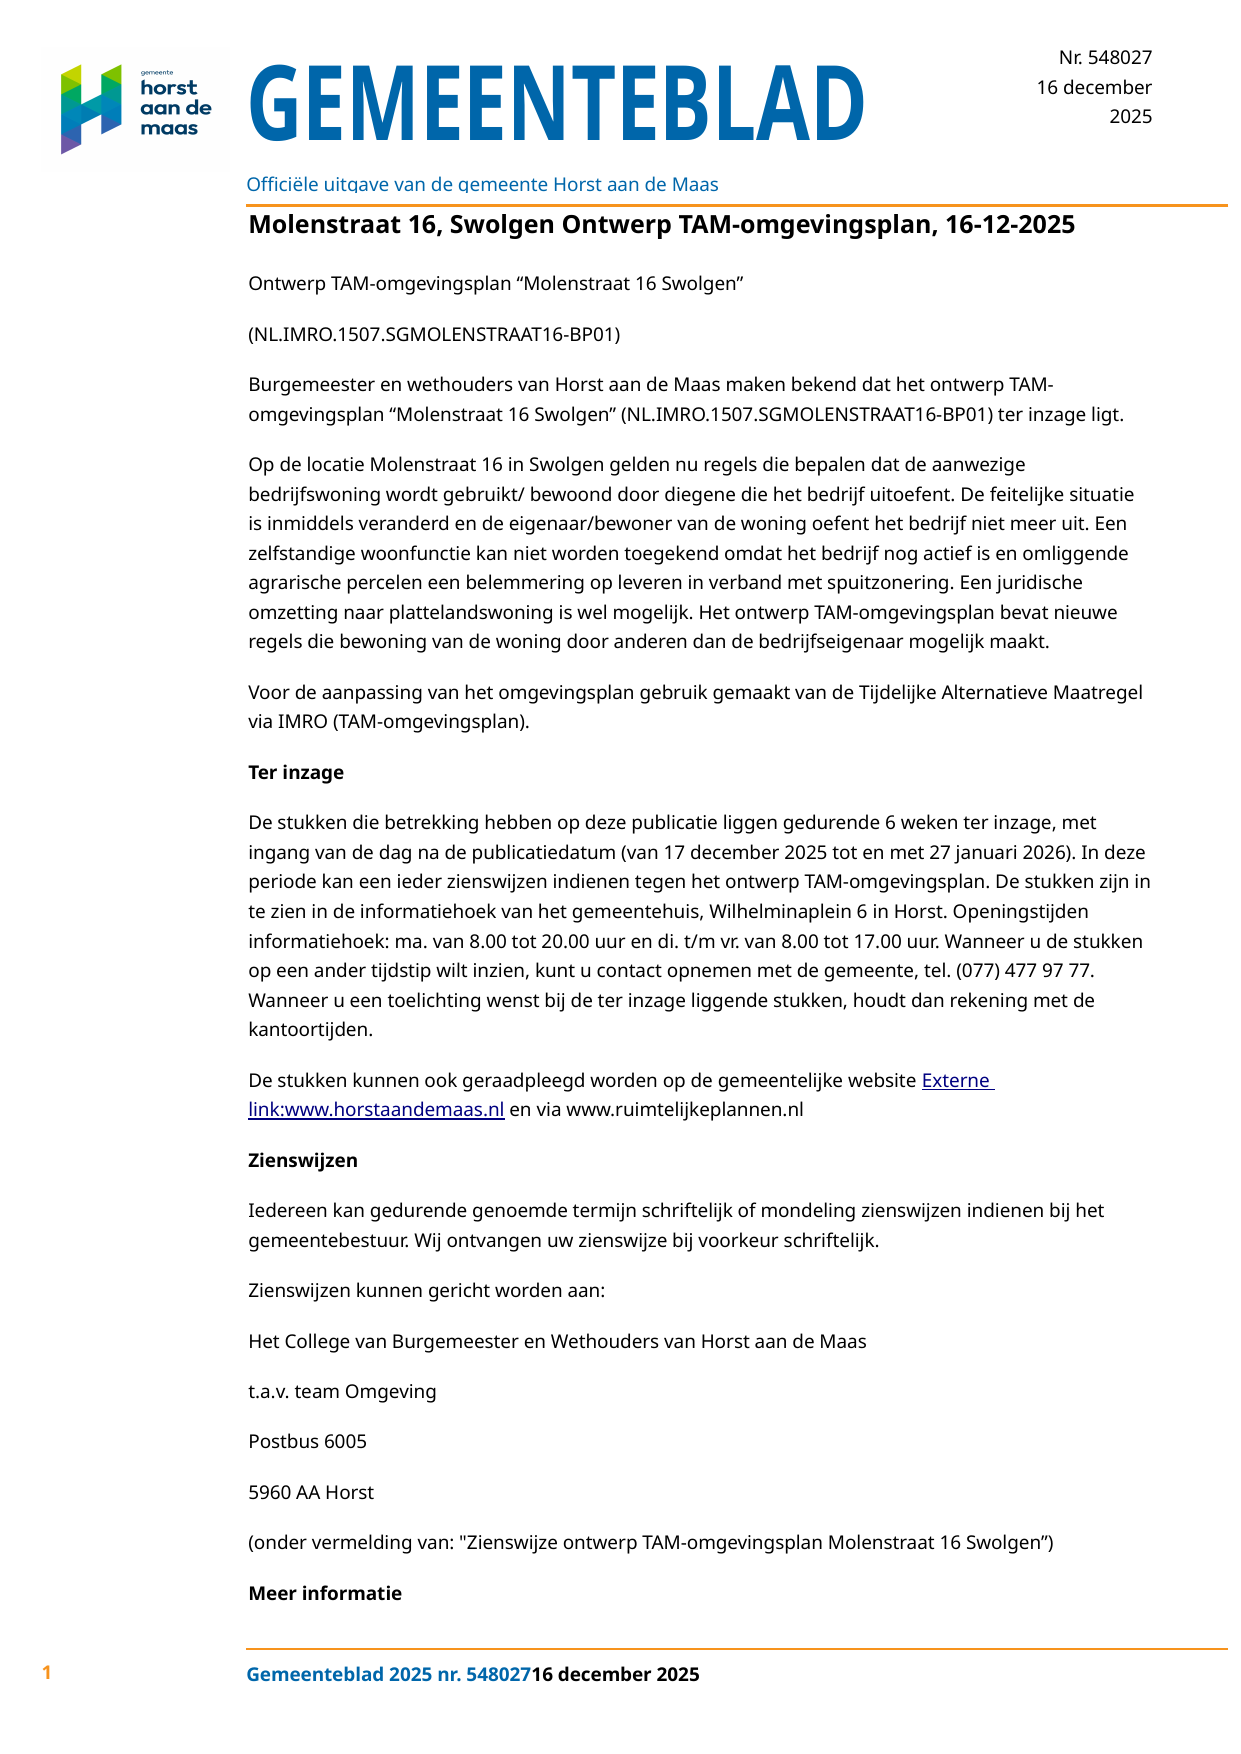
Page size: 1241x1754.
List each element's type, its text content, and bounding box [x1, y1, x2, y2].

text Zienswijzen kunnen gericht worden aan: [248, 1277, 1152, 1303]
text Voor de aanpassing van het omgevingsplan gebruik gemaakt van de Tijdelijke Alternatieve Maatregel via IMRO (TAM-omgevingsplan). [248, 679, 1152, 734]
text Ontwerp TAM-omgevingsplan “Molenstraat 16 Swolgen” [248, 270, 1152, 296]
text De stukken kunnen ook geraadpleegd worden op de gemeentelijke website Externe link:www.horstaandemaas.nl en via www.ruimtelijkeplannen.nl [248, 1067, 1152, 1122]
text t.a.v. team Omgeving [248, 1378, 1152, 1404]
text Het College van Burgemeester en Wethouders van Horst aan de Maas [248, 1328, 1152, 1353]
text Meer informatie [248, 1580, 1152, 1606]
text Molenstraat 16, Swolgen Ontwerp TAM-omgevingsplan, 16-12-2025 [248, 207, 1152, 241]
text (onder vermelding van: "Zienswijze ontwerp TAM-omgevingsplan Molenstraat 16 Swolgen”) [248, 1529, 1152, 1555]
text Op de locatie Molenstraat 16 in Swolgen gelden nu regels die bepalen dat de aanwezige bedrijfswoning wordt gebruikt/ bewoond door diegene die het bedrijf uitoefent. De feitelijke situatie is inmiddels veranderd en de eigenaar/bewoner van de woning oefent het bedrijf niet meer uit. Een zelfstandige woonfunctie kan niet worden toegekend omdat het bedrijf nog actief is en omliggende agrarische percelen een belemmering op leveren in verband met spuitzonering. Een juridische omzetting naar plattelandswoning is wel mogelijk. Het ontwerp TAM-omgevingsplan bevat nieuwe regels die bewoning van de woning door anderen dan de bedrijfseigenaar mogelijk maakt. [248, 451, 1152, 654]
text Ter inzage [248, 759, 1152, 785]
picture [41, 47, 231, 172]
text Iedereen kan gedurende genoemde termijn schriftelijk of mondeling zienswijzen indienen bij het gemeentebestuur. Wij ontvangen uw zienswijze bij voorkeur schriftelijk. [248, 1197, 1152, 1253]
text Burgemeester en wethouders van Horst aan de Maas maken bekend dat het ontwerp TAM-omgevingsplan “Molenstraat 16 Swolgen” (NL.IMRO.1507.SGMOLENSTRAAT16-BP01) ter inzage ligt. [248, 371, 1152, 426]
text Zienswijzen [248, 1147, 1152, 1173]
text 5960 AA Horst [248, 1479, 1152, 1505]
text Postbus 6005 [248, 1429, 1152, 1454]
text De stukken die betrekking hebben op deze publicatie liggen gedurende 6 weken ter inzage, met ingang van de dag na de publicatiedatum (van 17 december 2025 tot en met 27 januari 2026). In deze periode kan een ieder zienswijzen indienen tegen het ontwerp TAM-omgevingsplan. De stukken zijn in te zien in de informatiehoek van het gemeentehuis, Wilhelminaplein 6 in Horst. Openingstijden informatiehoek: ma. van 8.00 tot 20.00 uur en di. t/m vr. van 8.00 tot 17.00 uur. Wanneer u de stukken op een ander tijdstip wilt inzien, kunt u contact opnemen met de gemeente, tel. (077) 477 97 77. Wanneer u een toelichting wenst bij de ter inzage liggende stukken, houdt dan rekening met de kantoortijden. [248, 809, 1152, 1042]
text (NL.IMRO.1507.SGMOLENSTRAAT16-BP01) [248, 321, 1152, 346]
